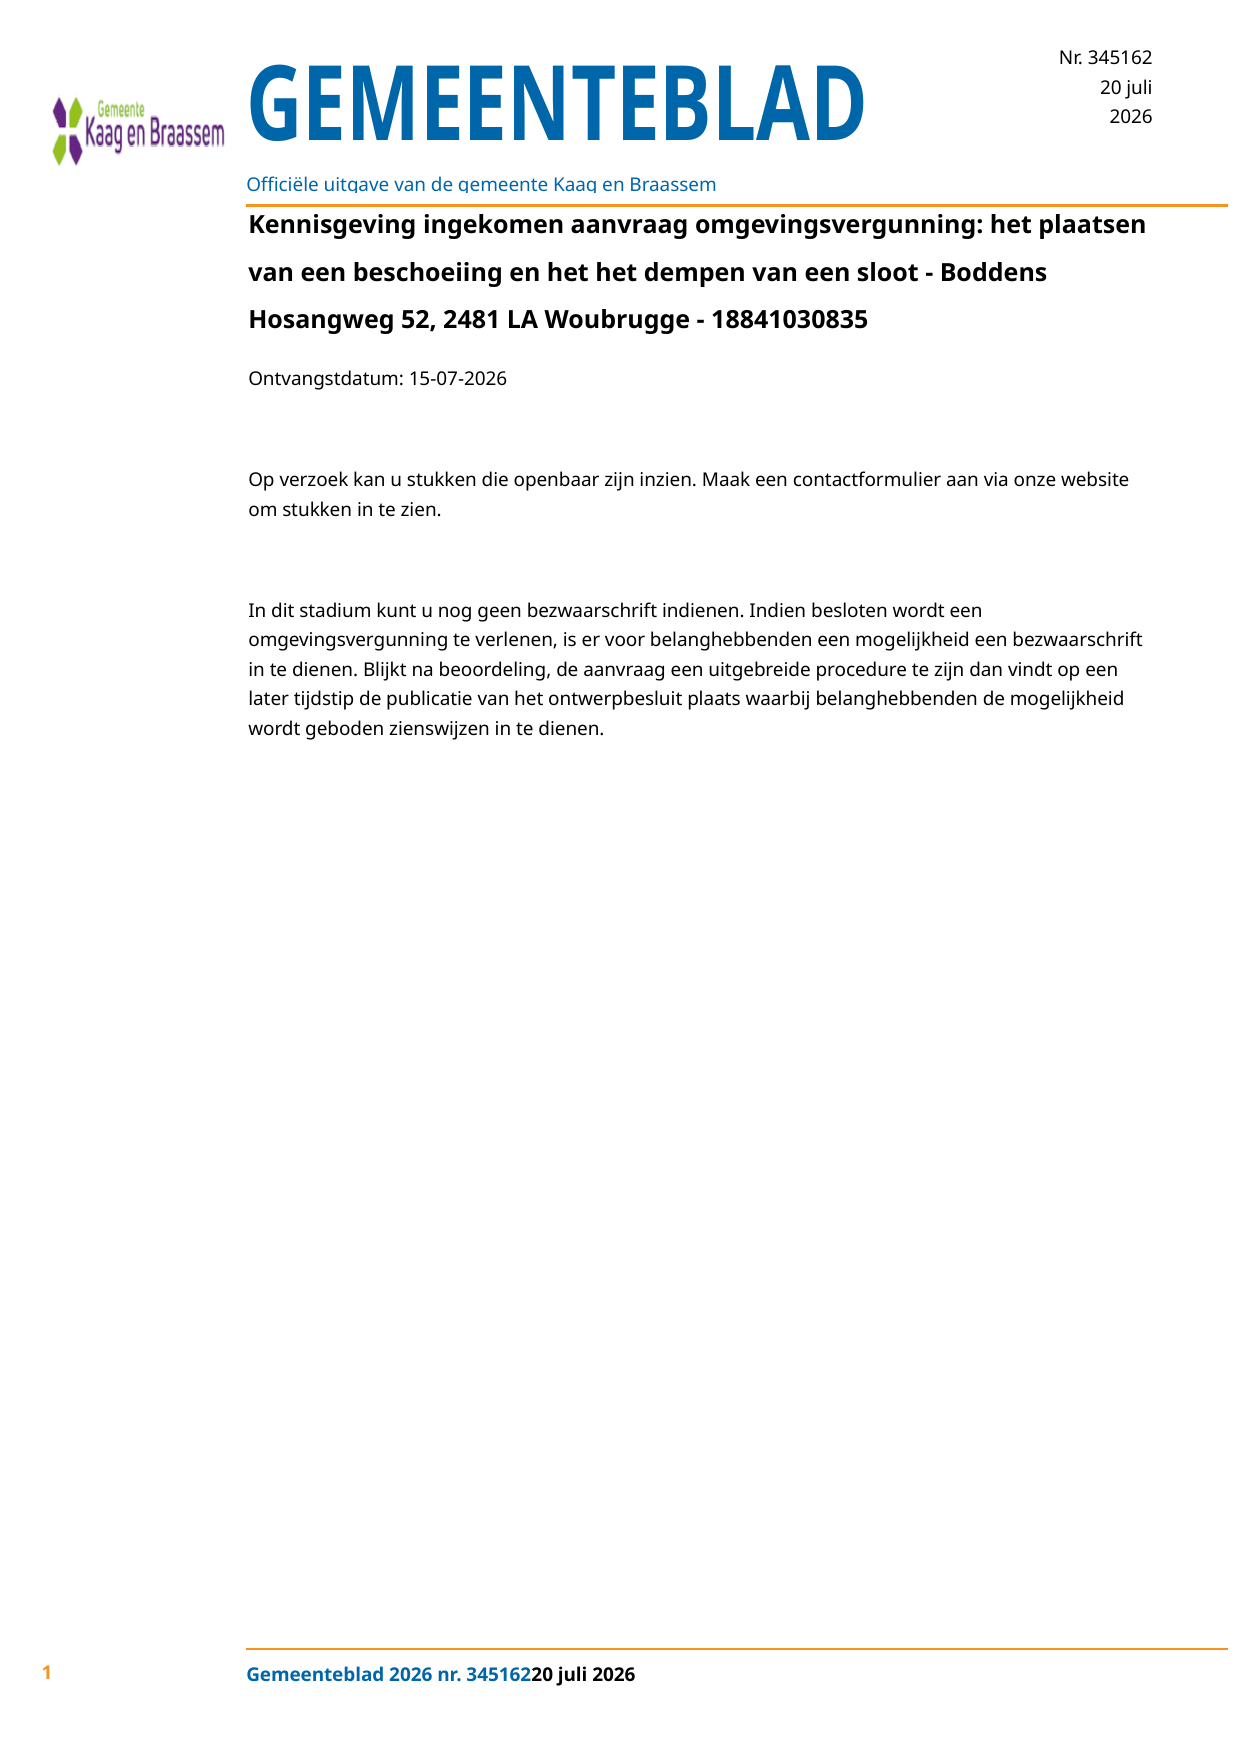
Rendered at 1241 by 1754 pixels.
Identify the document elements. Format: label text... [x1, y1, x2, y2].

text Ontvangstdatum: 15-07-2026 [248, 366, 1152, 391]
text Op verzoek kan u stukken die openbaar zijn inzien. Maak een contactformulier aan via onze website om stukken in te zien. [248, 466, 1152, 522]
text Kennisgeving ingekomen aanvraag omgevingsvergunning: het plaatsen van een beschoeiing en het het dempen van een sloot - Boddens Hosangweg 52, 2481 LA Woubrugge - 18841030835 [248, 207, 1152, 336]
picture [41, 47, 231, 172]
text In dit stadium kunt u nog geen bezwaarschrift indienen. Indien besloten wordt een omgevingsvergunning te verlenen, is er voor belanghebbenden een mogelijkheid een bezwaarschrift in te dienen. Blijkt na beoordeling, de aanvraag een uitgebreide procedure te zijn dan vindt op een later tijdstip de publicatie van het ontwerpbesluit plaats waarbij belanghebbenden de mogelijkheid wordt geboden zienswijzen in te dienen. [248, 597, 1152, 741]
